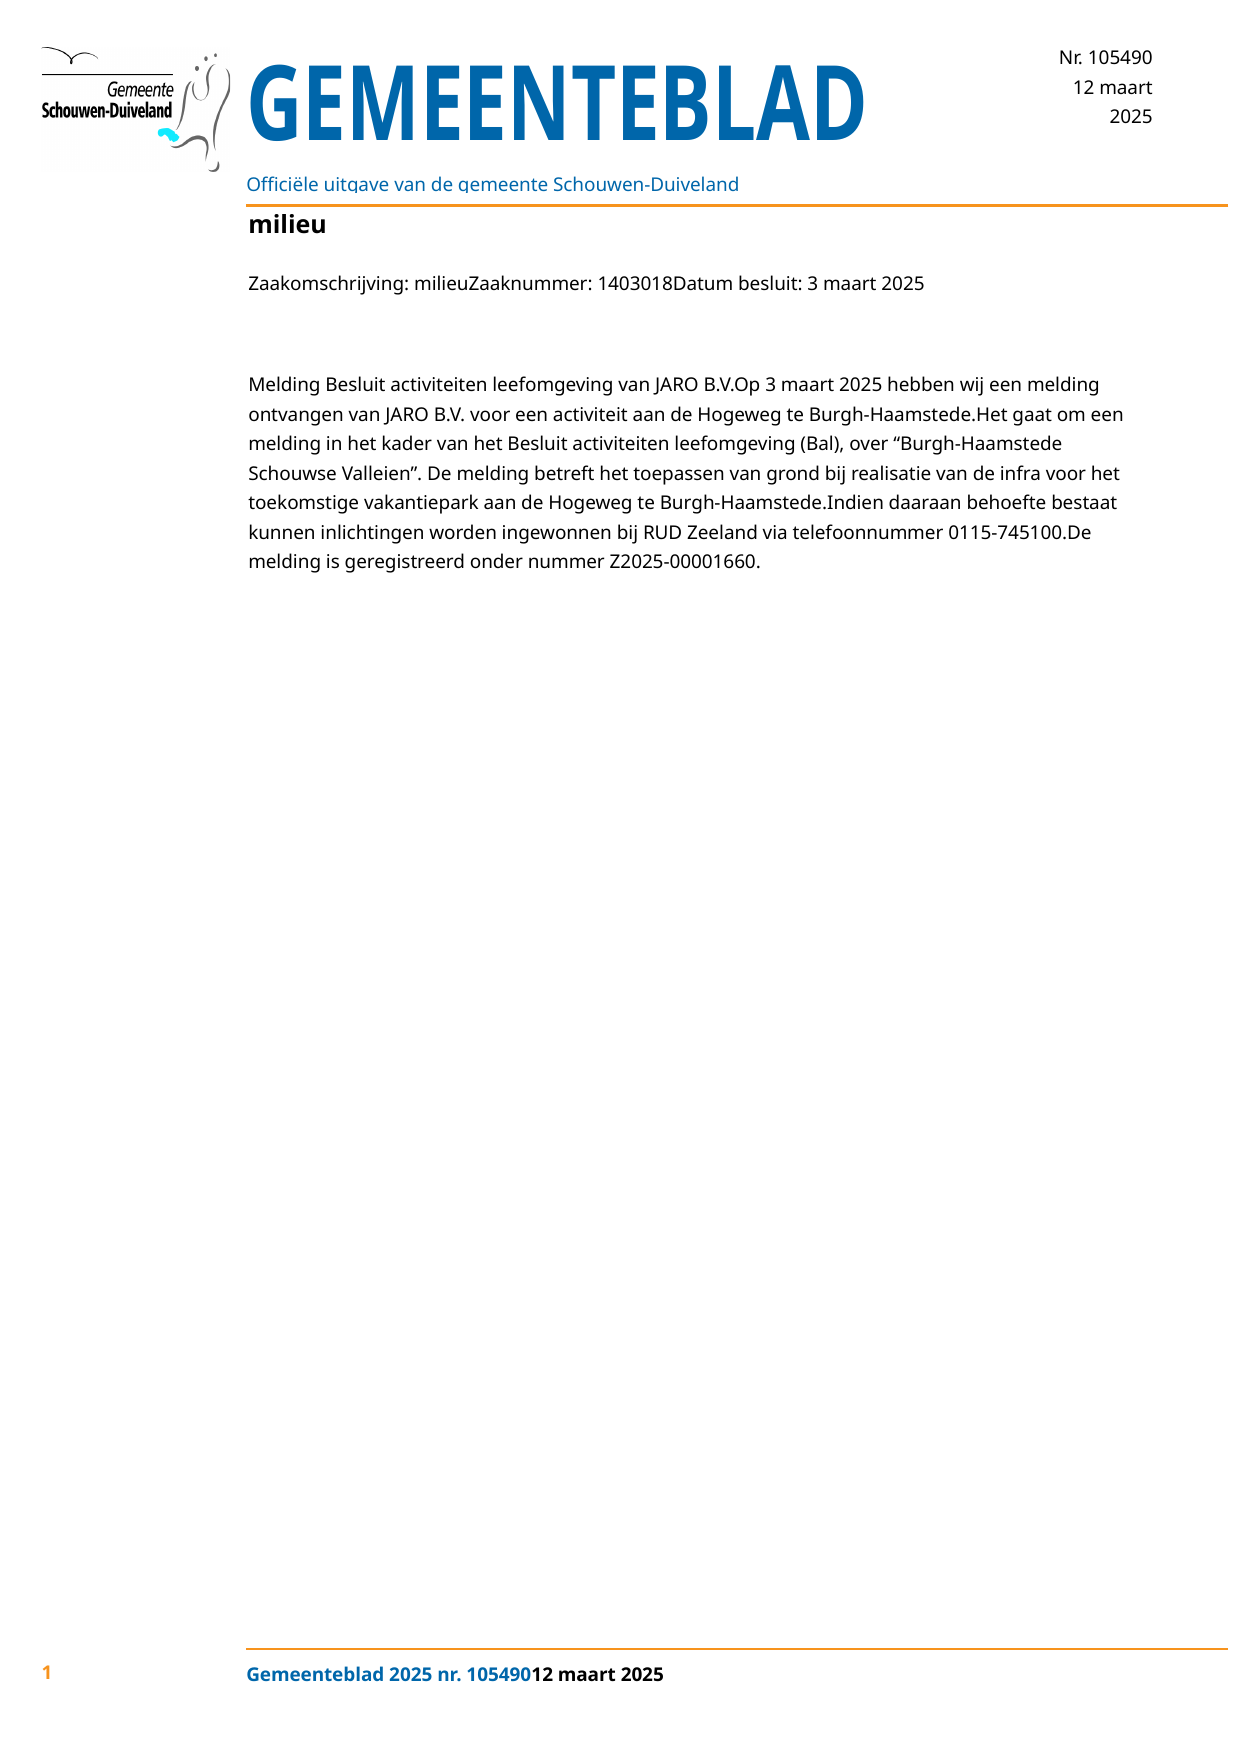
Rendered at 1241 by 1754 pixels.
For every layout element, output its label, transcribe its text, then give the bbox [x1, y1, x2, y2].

text milieu [248, 207, 1152, 241]
picture [41, 47, 231, 172]
text Melding Besluit activiteiten leefomgeving van JARO B.V.Op 3 maart 2025 hebben wij een melding ontvangen van JARO B.V. voor een activiteit aan de Hogeweg te Burgh-Haamstede.Het gaat om een melding in het kader van het Besluit activiteiten leefomgeving (Bal), over “Burgh-Haamstede Schouwse Valleien”. De melding betreft het toepassen van grond bij realisatie van de infra voor het toekomstige vakantiepark aan de Hogeweg te Burgh-Haamstede.Indien daaraan behoefte bestaat kunnen inlichtingen worden ingewonnen bij RUD Zeeland via telefoonnummer 0115-745100.De melding is geregistreerd onder nummer Z2025-00001660. [248, 371, 1152, 574]
text Zaakomschrijving: milieuZaaknummer: 1403018Datum besluit: 3 maart 2025 [248, 270, 1152, 296]
